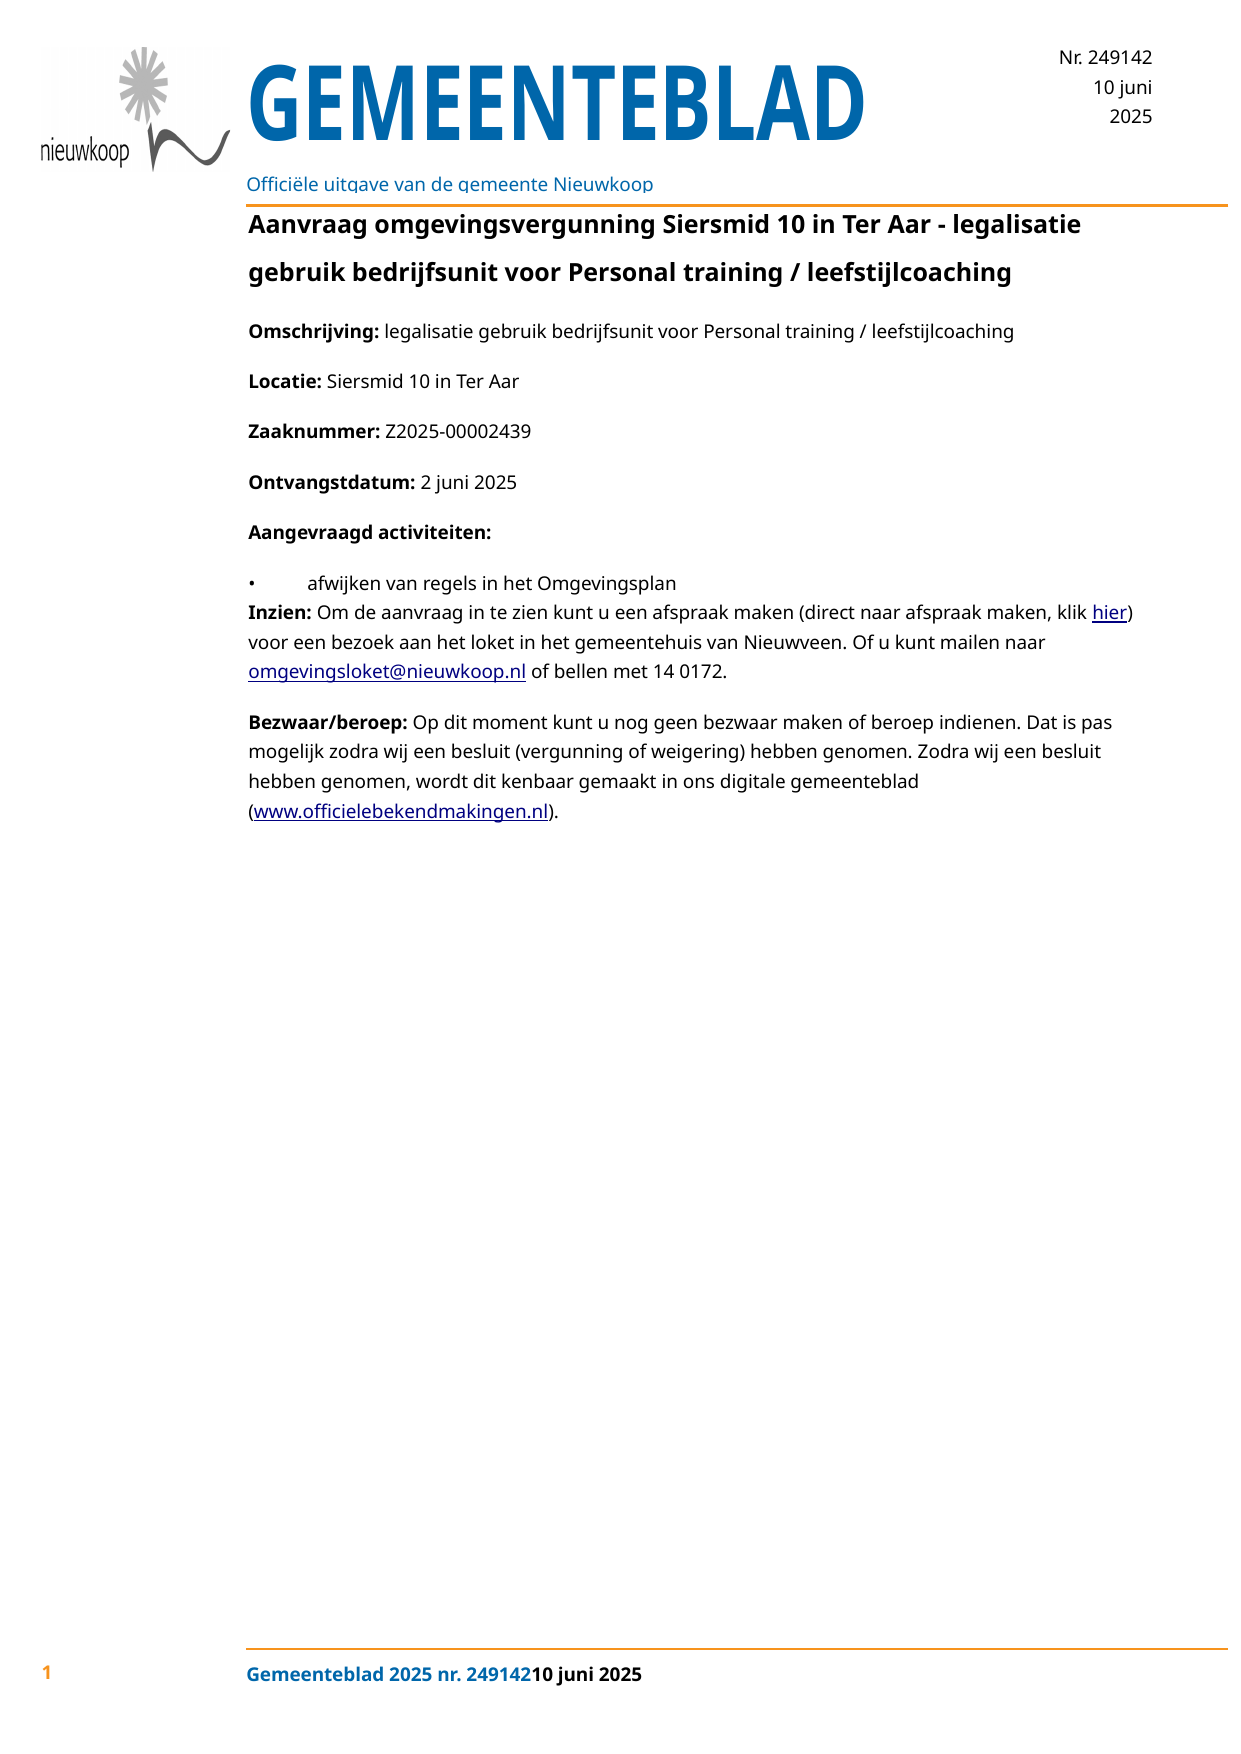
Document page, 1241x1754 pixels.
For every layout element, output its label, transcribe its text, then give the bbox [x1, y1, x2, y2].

text Ontvangstdatum: 2 juni 2025 [248, 469, 1152, 495]
text Omschrijving: legalisatie gebruik bedrijfsunit voor Personal training / leefstijlcoaching [248, 318, 1152, 344]
text Bezwaar/beroep: Op dit moment kunt u nog geen bezwaar maken of beroep indienen. Dat is pas mogelijk zodra wij een besluit (vergunning of weigering) hebben genomen. Zodra wij een besluit hebben genomen, wordt dit kenbaar gemaakt in ons digitale gemeenteblad (www.officielebekendmakingen.nl). [248, 709, 1152, 824]
text Zaaknummer: Z2025-00002439 [248, 419, 1152, 444]
text Aanvraag omgevingsvergunning Siersmid 10 in Ter Aar - legalisatie gebruik bedrijfsunit voor Personal training / leefstijlcoaching [248, 207, 1152, 288]
text Locatie: Siersmid 10 in Ter Aar [248, 368, 1152, 394]
text Inzien: Om de aanvraag in te zien kunt u een afspraak maken (direct naar afspraak maken, klik hier) voor een bezoek aan het loket in het gemeentehuis van Nieuwveen. Of u kunt mailen naar omgevingsloket@nieuwkoop.nl of bellen met 14 0172. [248, 599, 1152, 684]
list afwijken van regels in het Omgevingsplan [248, 570, 1152, 596]
picture [41, 47, 231, 172]
text Aangevraagd activiteiten: [248, 519, 1152, 545]
